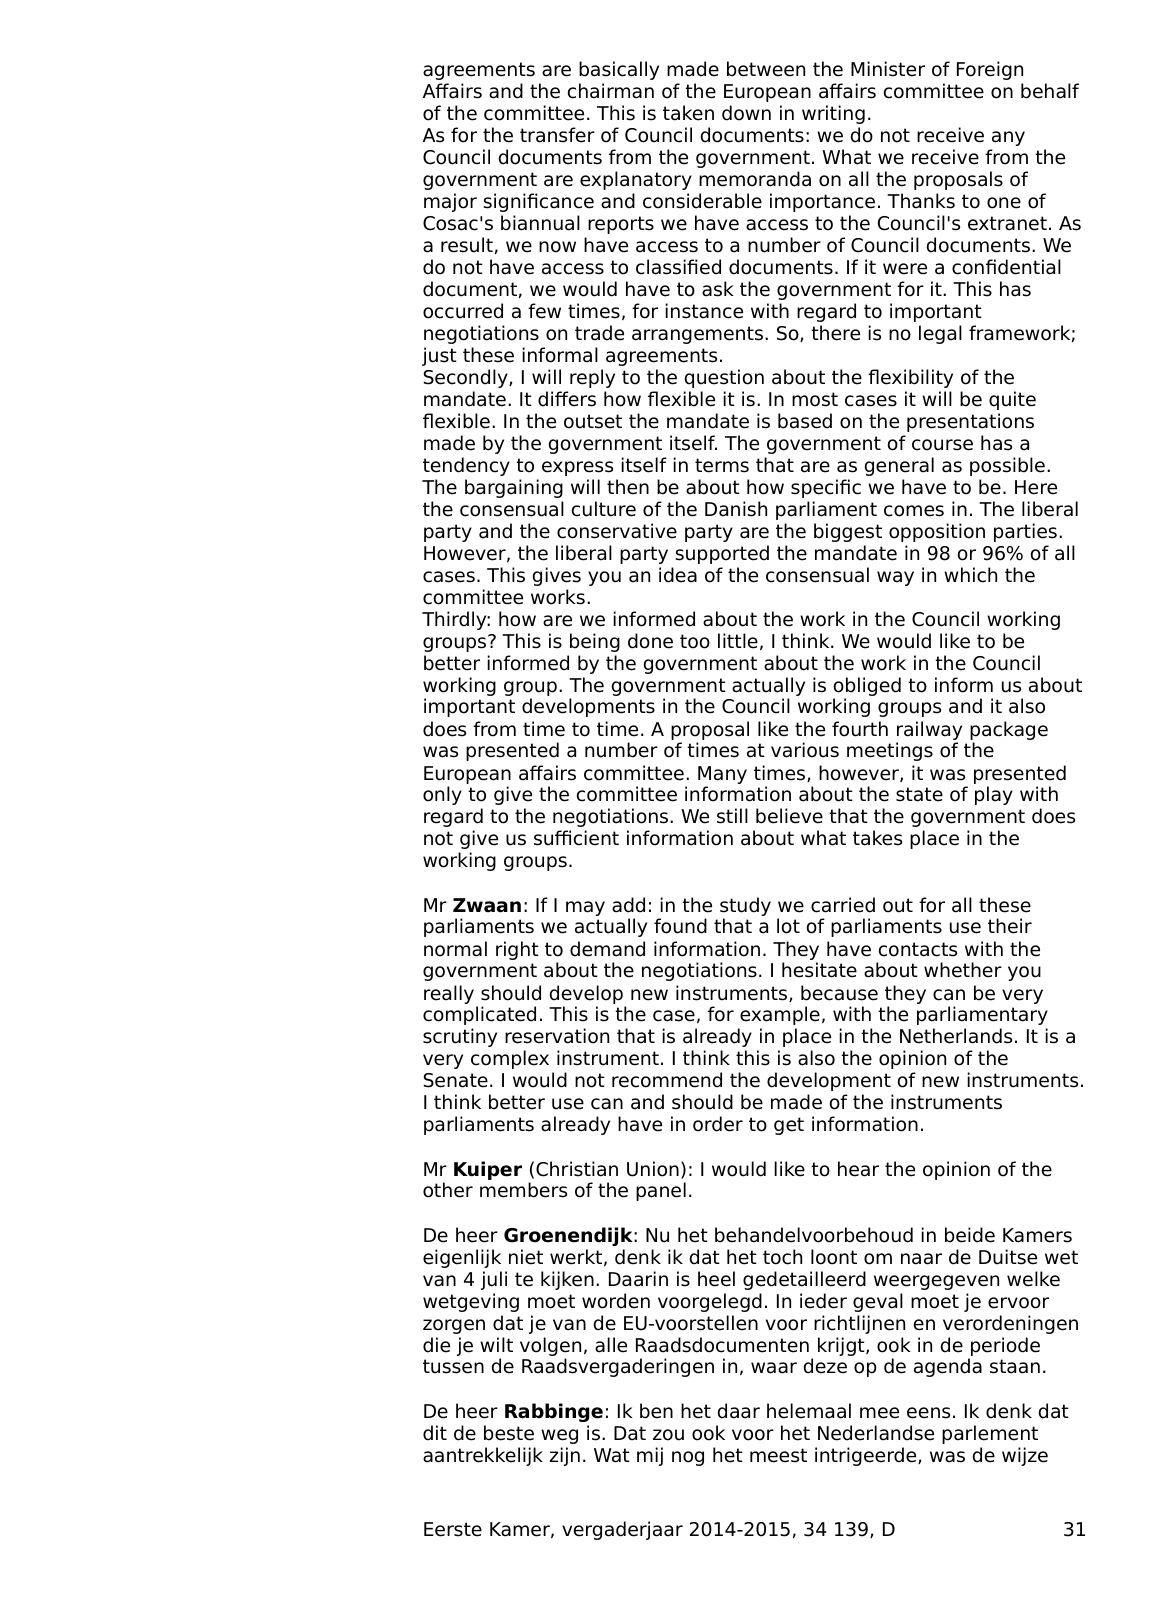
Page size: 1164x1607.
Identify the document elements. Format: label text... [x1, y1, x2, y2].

text agreements are basically made between the Minister of Foreign Affairs and the chairman of the European affairs committee on behalf of the committee. This is taken down in writing. [422, 59, 1087, 125]
text Mr Zwaan: If I may add: in the study we carried out for all these parliaments we actually found that a lot of parliaments use their normal right to demand information. They have contacts with the government about the negotiations. I hesitate about whether you really should develop new instruments, because they can be very complicated. This is the case, for example, with the parliamentary scrutiny reservation that is already in place in the Netherlands. It is a very complex instrument. I think this is also the opinion of the Senate. I would not recommend the development of new instruments. I think better use can and should be made of the instruments parliaments already have in order to get information. [422, 894, 1087, 1136]
text Mr Kuiper (Christian Union): I would like to hear the opinion of the other members of the panel. [422, 1158, 1087, 1202]
text De heer Groenendijk: Nu het behandelvoorbehoud in beide Kamers eigenlijk niet werkt, denk ik dat het toch loont om naar de Duitse wet van 4 juli te kijken. Daarin is heel gedetailleerd weergegeven welke wetgeving moet worden voorgelegd. In ieder geval moet je ervoor zorgen dat je van de EU-voorstellen voor richtlijnen en verordeningen die je wilt volgen, alle Raadsdocumenten krijgt, ook in de periode tussen de Raadsvergaderingen in, waar deze op de agenda staan. [422, 1224, 1087, 1378]
text De heer Rabbinge: Ik ben het daar helemaal mee eens. Ik denk dat dit de beste weg is. Dat zou ook voor het Nederlandse parlement aantrekkelijk zijn. Wat mij nog het meest intrigeerde, was de wijze [422, 1401, 1087, 1467]
text Secondly, I will reply to the question about the flexibility of the mandate. It differs how flexible it is. In most cases it will be quite flexible. In the outset the mandate is based on the presentations made by the government itself. The government of course has a tendency to express itself in terms that are as general as possible. The bargaining will then be about how specific we have to be. Here the consensual culture of the Danish parliament comes in. The liberal party and the conservative party are the biggest opposition parties. However, the liberal party supported the mandate in 98 or 96% of all cases. This gives you an idea of the consensual way in which the committee works. [422, 367, 1087, 608]
text As for the transfer of Council documents: we do not receive any Council documents from the government. What we receive from the government are explanatory memoranda on all the proposals of major significance and considerable importance. Thanks to one of Cosac's biannual reports we have access to the Council's extranet. As a result, we now have access to a number of Council documents. We do not have access to classified documents. If it were a confidential document, we would have to ask the government for it. This has occurred a few times, for instance with regard to important negotiations on trade arrangements. So, there is no legal framework; just these informal agreements. [422, 125, 1087, 367]
text Thirdly: how are we informed about the work in the Council working groups? This is being done too little, I think. We would like to be better informed by the government about the work in the Council working group. The government actually is obliged to inform us about important developments in the Council working groups and it also does from time to time. A proposal like the fourth railway package was presented a number of times at various meetings of the European affairs committee. Many times, however, it was presented only to give the committee information about the state of play with regard to the negotiations. We still believe that the government does not give us sufficient information about what takes place in the working groups. [422, 608, 1087, 872]
